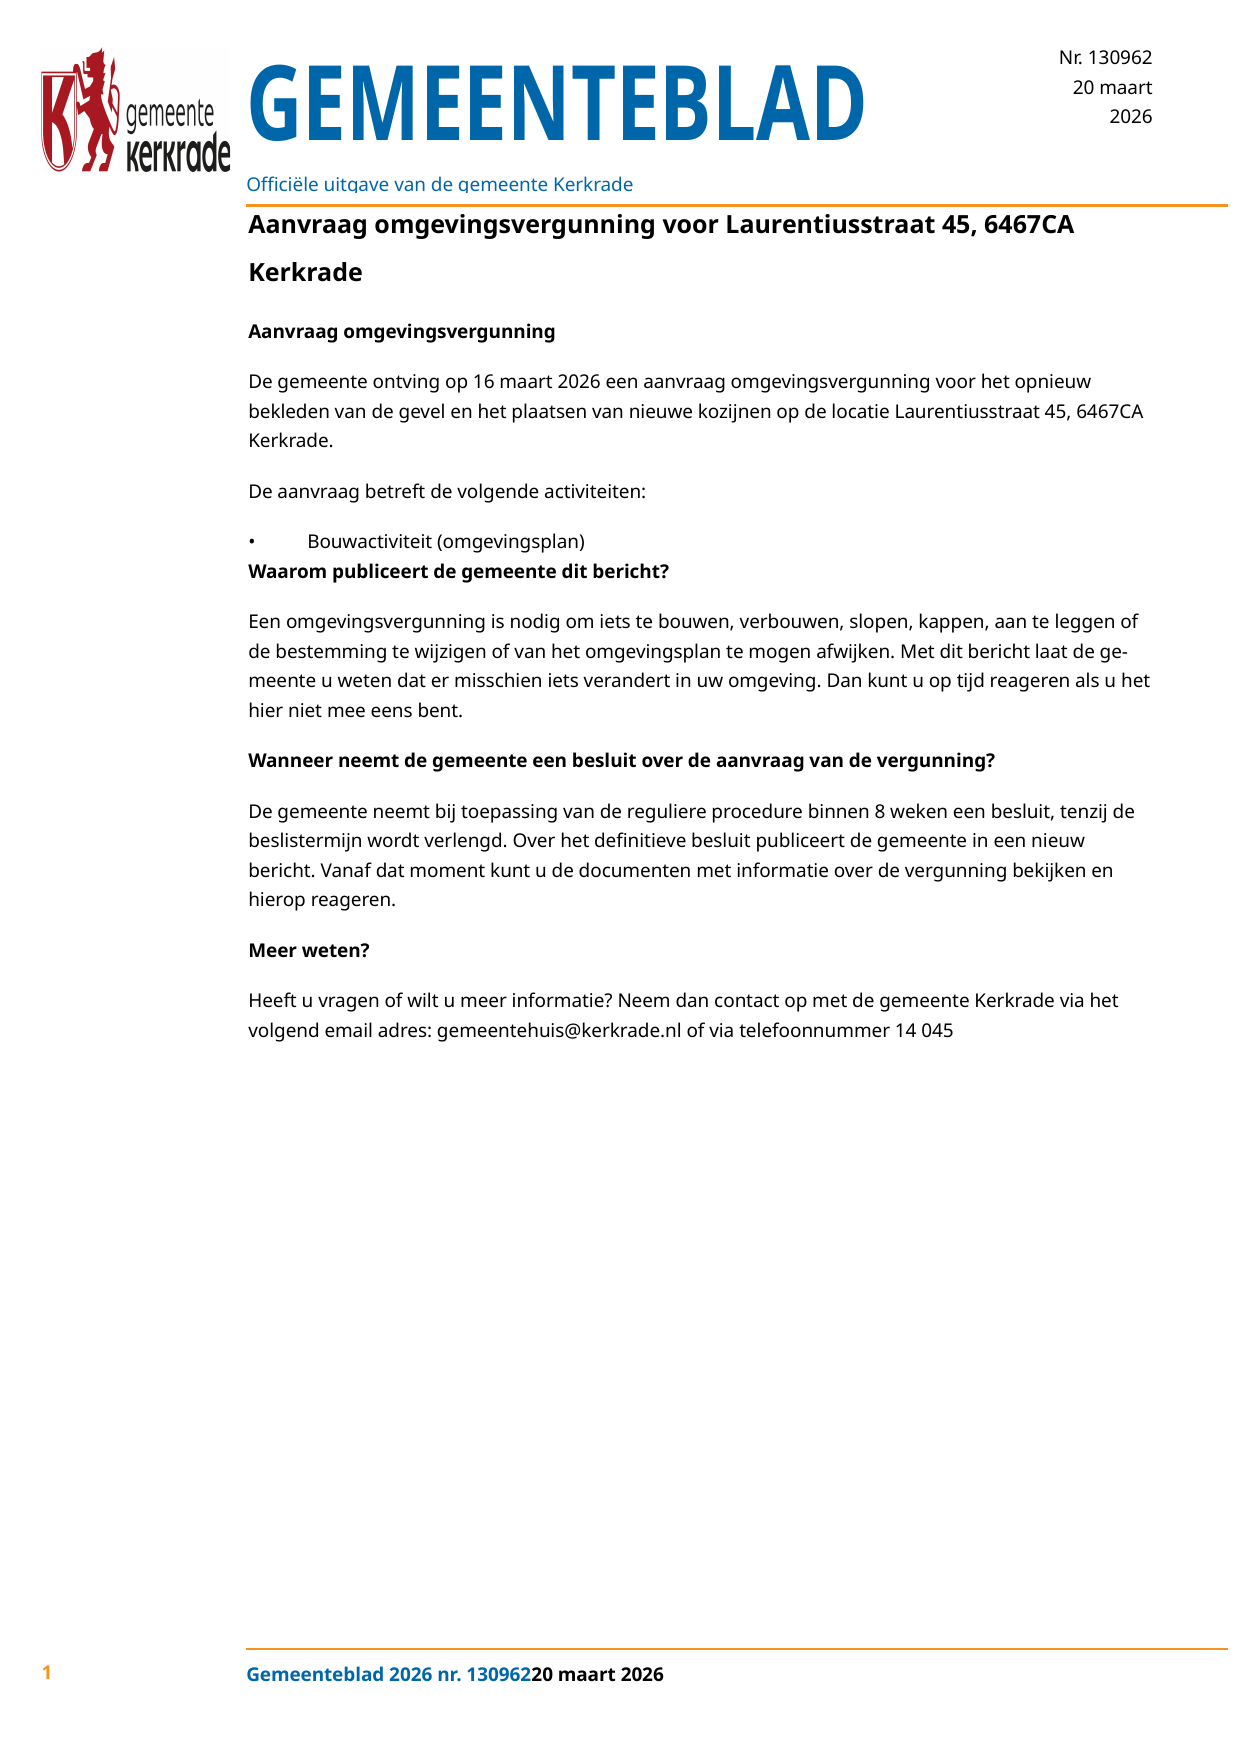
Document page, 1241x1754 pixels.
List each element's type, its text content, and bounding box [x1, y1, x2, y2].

text Aanvraag omgevingsvergunning [248, 318, 1152, 344]
text Meer weten? [248, 937, 1152, 963]
picture [41, 47, 231, 172]
text Waarom publiceert de gemeente dit bericht? [248, 558, 1152, 584]
list Bouwactiviteit (omgevingsplan) [248, 528, 1152, 554]
text De gemeente neemt bij toepassing van de reguliere procedure binnen 8 weken een besluit, tenzij de beslistermijn wordt verlengd. Over het definitieve besluit publiceert de gemeente in een nieuw bericht. Vanaf dat moment kunt u de documenten met informatie over de vergunning bekijken en hierop reageren. [248, 798, 1152, 912]
text Wanneer neemt de gemeente een besluit over de aanvraag van de vergunning? [248, 747, 1152, 773]
text De gemeente ontving op 16 maart 2026 een aanvraag omgevingsvergunning voor het opnieuw bekleden van de gevel en het plaatsen van nieuwe kozijnen op de locatie Laurentiusstraat 45, 6467CA Kerkrade. [248, 368, 1152, 453]
text Aanvraag omgevingsvergunning voor Laurentiusstraat 45, 6467CA Kerkrade [248, 207, 1152, 288]
text Heeft u vragen of wilt u meer informatie? Neem dan contact op met de gemeente Kerkrade via het volgend email adres: gemeentehuis@kerkrade.nl of via telefoonnummer 14 045 [248, 987, 1152, 1043]
text Een omgevingsvergunning is nodig om iets te bouwen, verbouwen, slopen, kappen, aan te leggen of de bestemming te wijzigen of van het omgevingsplan te mogen afwijken. Met dit bericht laat de ge- meente u weten dat er misschien iets verandert in uw omgeving. Dan kunt u op tijd reageren als u het hier niet mee eens bent. [248, 608, 1152, 723]
text De aanvraag betreft de volgende activiteiten: [248, 478, 1152, 504]
